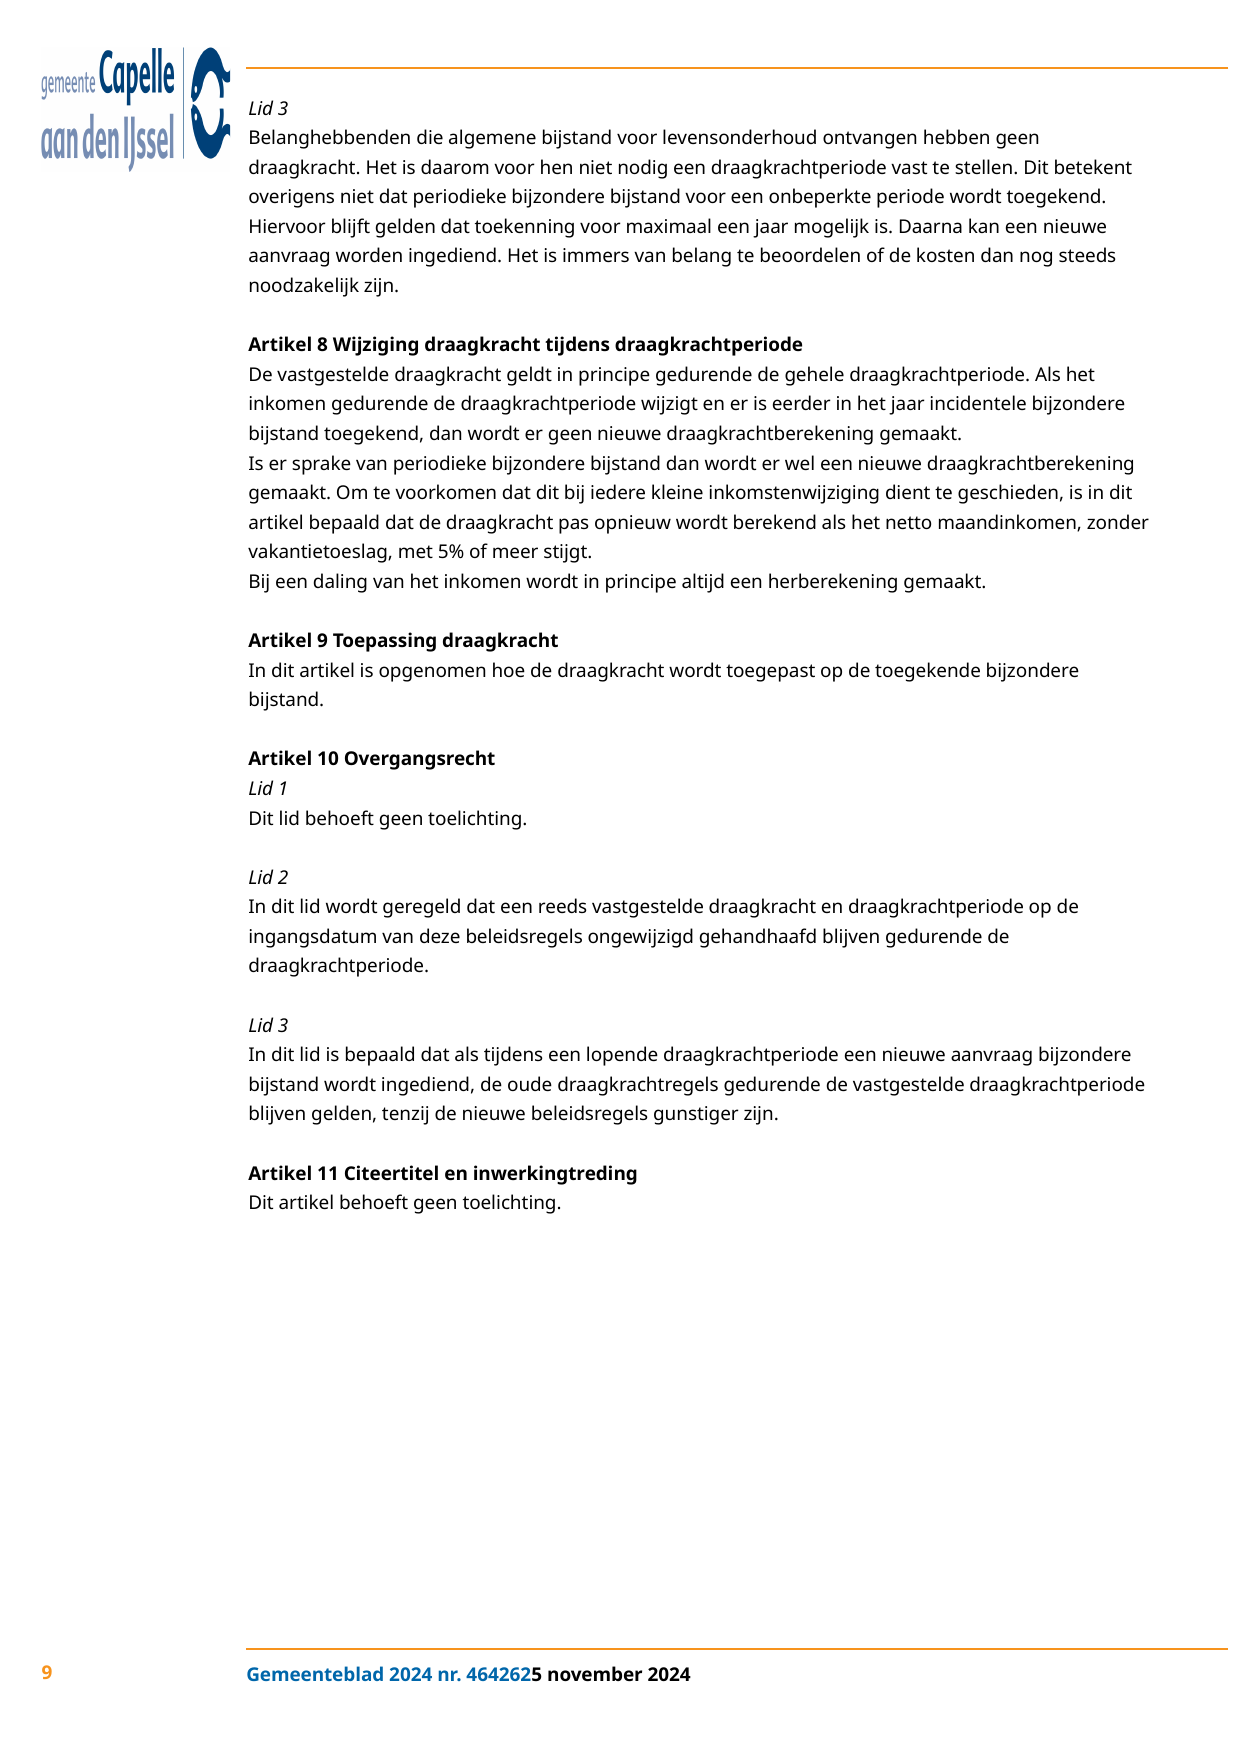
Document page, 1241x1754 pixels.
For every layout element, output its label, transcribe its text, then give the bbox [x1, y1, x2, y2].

text Artikel 8 Wijziging draagkracht tijdens draagkrachtperiode [248, 331, 1152, 357]
text Artikel 11 Citeertitel en inwerkingtreding [248, 1160, 1152, 1186]
text Dit lid behoeft geen toelichting. [248, 805, 1152, 831]
text Belanghebbenden die algemene bijstand voor levensonderhoud ontvangen hebben geen draagkracht. Het is daarom voor hen niet nodig een draagkrachtperiode vast te stellen. Dit betekent overigens niet dat periodieke bijzondere bijstand voor een onbeperkte periode wordt toegekend. Hiervoor blijft gelden dat toekenning voor maximaal een jaar mogelijk is. Daarna kan een nieuwe aanvraag worden ingediend. Het is immers van belang te beoordelen of de kosten dan nog steeds noodzakelijk zijn. [248, 124, 1152, 298]
text Lid 2 [248, 864, 1152, 890]
text Is er sprake van periodieke bijzondere bijstand dan wordt er wel een nieuwe draagkrachtberekening gemaakt. Om te voorkomen dat dit bij iedere kleine inkomstenwijziging dient te geschieden, is in dit artikel bepaald dat de draagkracht pas opnieuw wordt berekend als het netto maandinkomen, zonder vakantietoeslag, met 5% of meer stijgt. [248, 450, 1152, 564]
text Dit artikel behoeft geen toelichting. [248, 1189, 1152, 1215]
text In dit lid wordt geregeld dat een reeds vastgestelde draagkracht en draagkrachtperiode op de ingangsdatum van deze beleidsregels ongewijzigd gehandhaafd blijven gedurende de draagkrachtperiode. [248, 893, 1152, 978]
text In dit lid is bepaald dat als tijdens een lopende draagkrachtperiode een nieuwe aanvraag bijzondere bijstand wordt ingediend, de oude draagkrachtregels gedurende de vastgestelde draagkrachtperiode blijven gelden, tenzij de nieuwe beleidsregels gunstiger zijn. [248, 1041, 1152, 1126]
text In dit artikel is opgenomen hoe de draagkracht wordt toegepast op de toegekende bijzondere bijstand. [248, 657, 1152, 712]
text Lid 3 [248, 1012, 1152, 1038]
picture [41, 47, 231, 172]
text Artikel 10 Overgangsrecht [248, 746, 1152, 771]
text Lid 3 [248, 95, 1152, 121]
text Bij een daling van het inkomen wordt in principe altijd een herberekening gemaakt. [248, 568, 1152, 594]
text De vastgestelde draagkracht geldt in principe gedurende de gehele draagkrachtperiode. Als het inkomen gedurende de draagkrachtperiode wijzigt en er is eerder in het jaar incidentele bijzondere bijstand toegekend, dan wordt er geen nieuwe draagkrachtberekening gemaakt. [248, 361, 1152, 446]
text Lid 1 [248, 775, 1152, 801]
text Artikel 9 Toepassing draagkracht [248, 627, 1152, 653]
